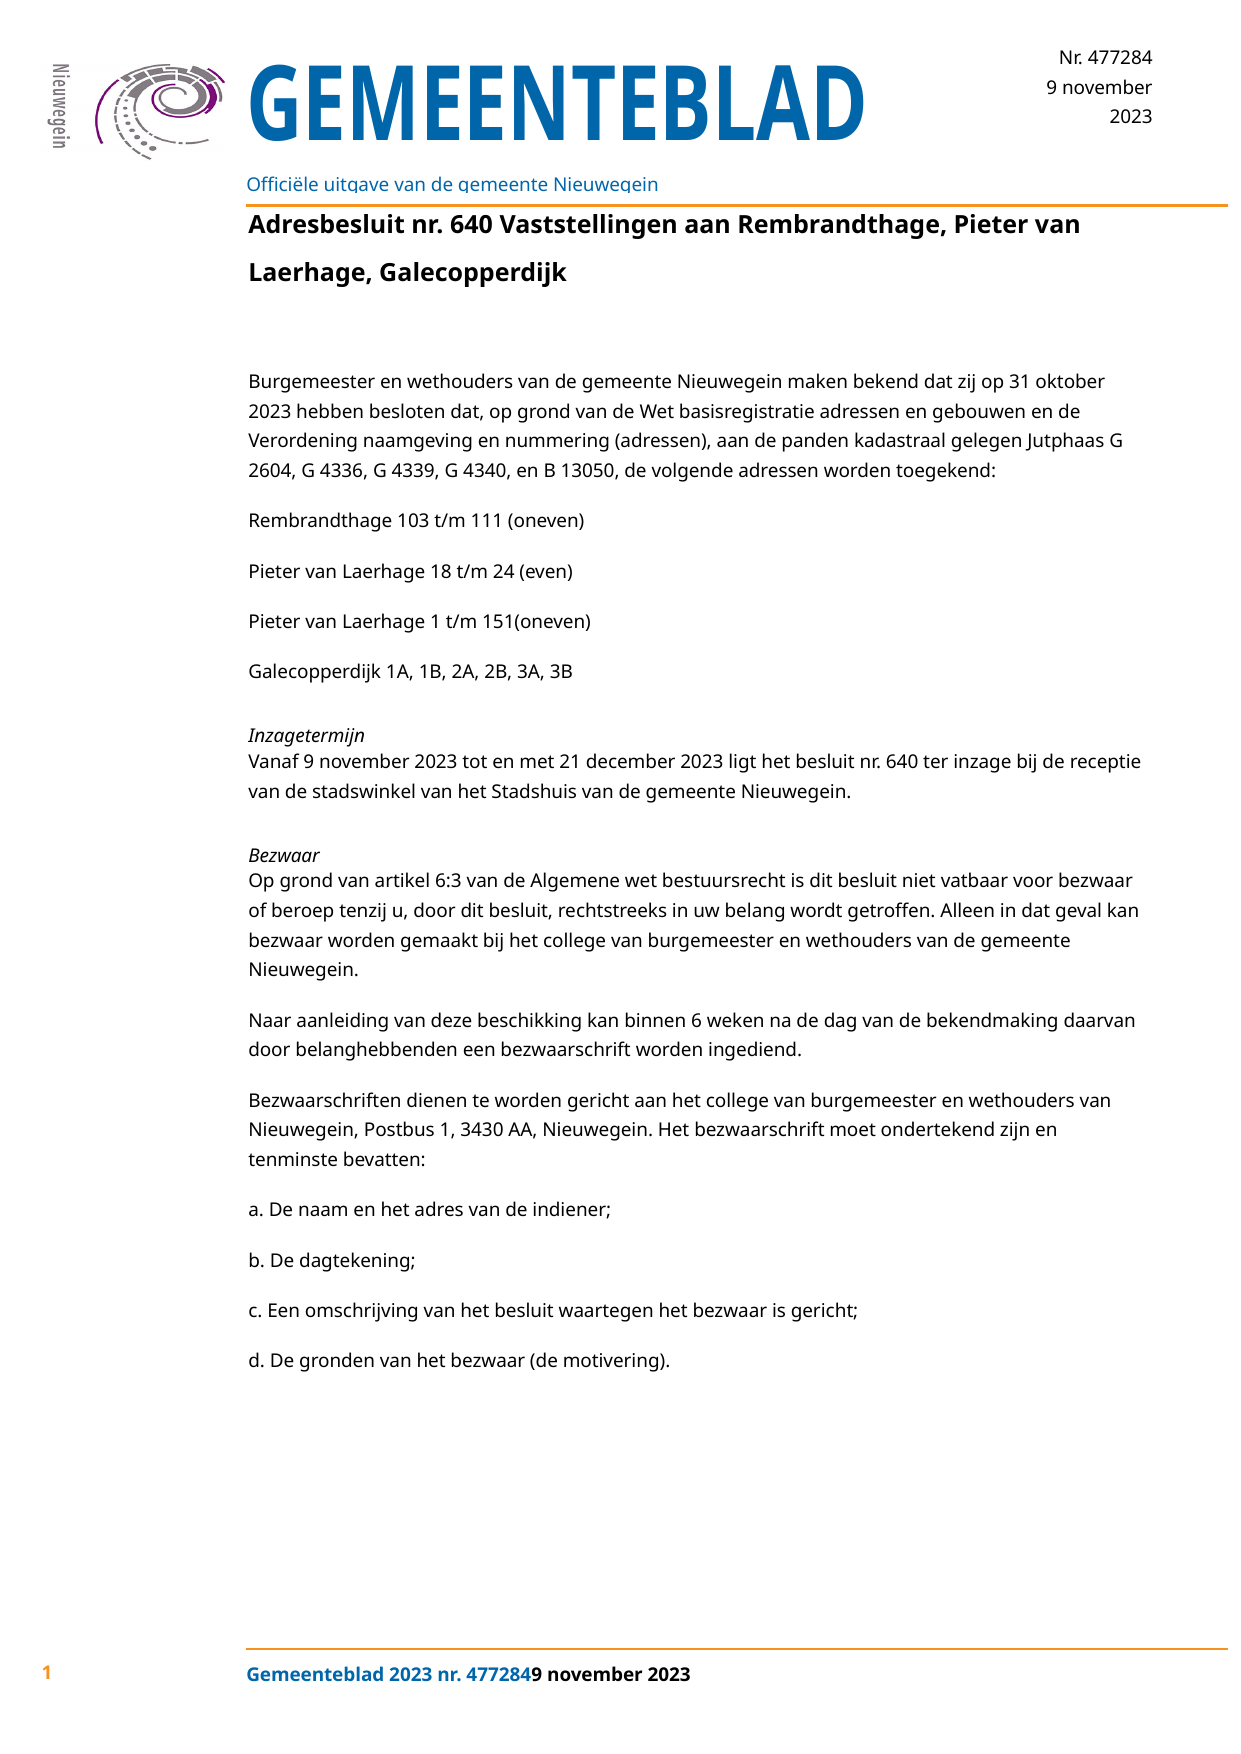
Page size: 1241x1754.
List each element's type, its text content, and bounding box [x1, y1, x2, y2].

text b. De dagtekening; [248, 1247, 1152, 1273]
text Rembrandthage 103 t/m 111 (oneven) [248, 507, 1152, 533]
text a. De naam en het adres van de indiener; [248, 1196, 1152, 1222]
text Galecopperdijk 1A, 1B, 2A, 2B, 3A, 3B [248, 659, 1152, 684]
text Burgemeester en wethouders van de gemeente Nieuwegein maken bekend dat zij op 31 oktober 2023 hebben besloten dat, op grond van de Wet basisregistratie adressen en gebouwen en de Verordening naamgeving en nummering (adressen), aan de panden kadastraal gelegen Jutphaas G 2604, G 4336, G 4339, G 4340, en B 13050, de volgende adressen worden toegekend: [248, 368, 1152, 483]
text Bezwaarschriften dienen te worden gericht aan het college van burgemeester en wethouders van Nieuwegein, Postbus 1, 3430 AA, Nieuwegein. Het bezwaarschrift moet ondertekend zijn en tenminste bevatten: [248, 1087, 1152, 1172]
text c. Een omschrijving van het besluit waartegen het bezwaar is gericht; [248, 1297, 1152, 1323]
text Vanaf 9 november 2023 tot en met 21 december 2023 ligt het besluit nr. 640 ter inzage bij de receptie van de stadswinkel van het Stadshuis van de gemeente Nieuwegein. [248, 748, 1152, 804]
picture [41, 47, 231, 172]
text Inzagetermijn [248, 723, 1152, 748]
text Naar aanleiding van deze beschikking kan binnen 6 weken na de dag van de bekendmaking daarvan door belanghebbenden een bezwaarschrift worden ingediend. [248, 1007, 1152, 1062]
text Bezwaar [248, 842, 1152, 868]
text Pieter van Laerhage 18 t/m 24 (even) [248, 558, 1152, 584]
text Pieter van Laerhage 1 t/m 151(oneven) [248, 608, 1152, 634]
text Op grond van artikel 6:3 van de Algemene wet bestuursrecht is dit besluit niet vatbaar voor bezwaar of beroep tenzij u, door dit besluit, rechtstreeks in uw belang wordt getroffen. Alleen in dat geval kan bezwaar worden gemaakt bij het college van burgemeester en wethouders van de gemeente Nieuwegein. [248, 868, 1152, 982]
text d. De gronden van het bezwaar (de motivering). [248, 1348, 1152, 1373]
text Adresbesluit nr. 640 Vaststellingen aan Rembrandthage, Pieter van Laerhage, Galecopperdijk [248, 207, 1152, 288]
